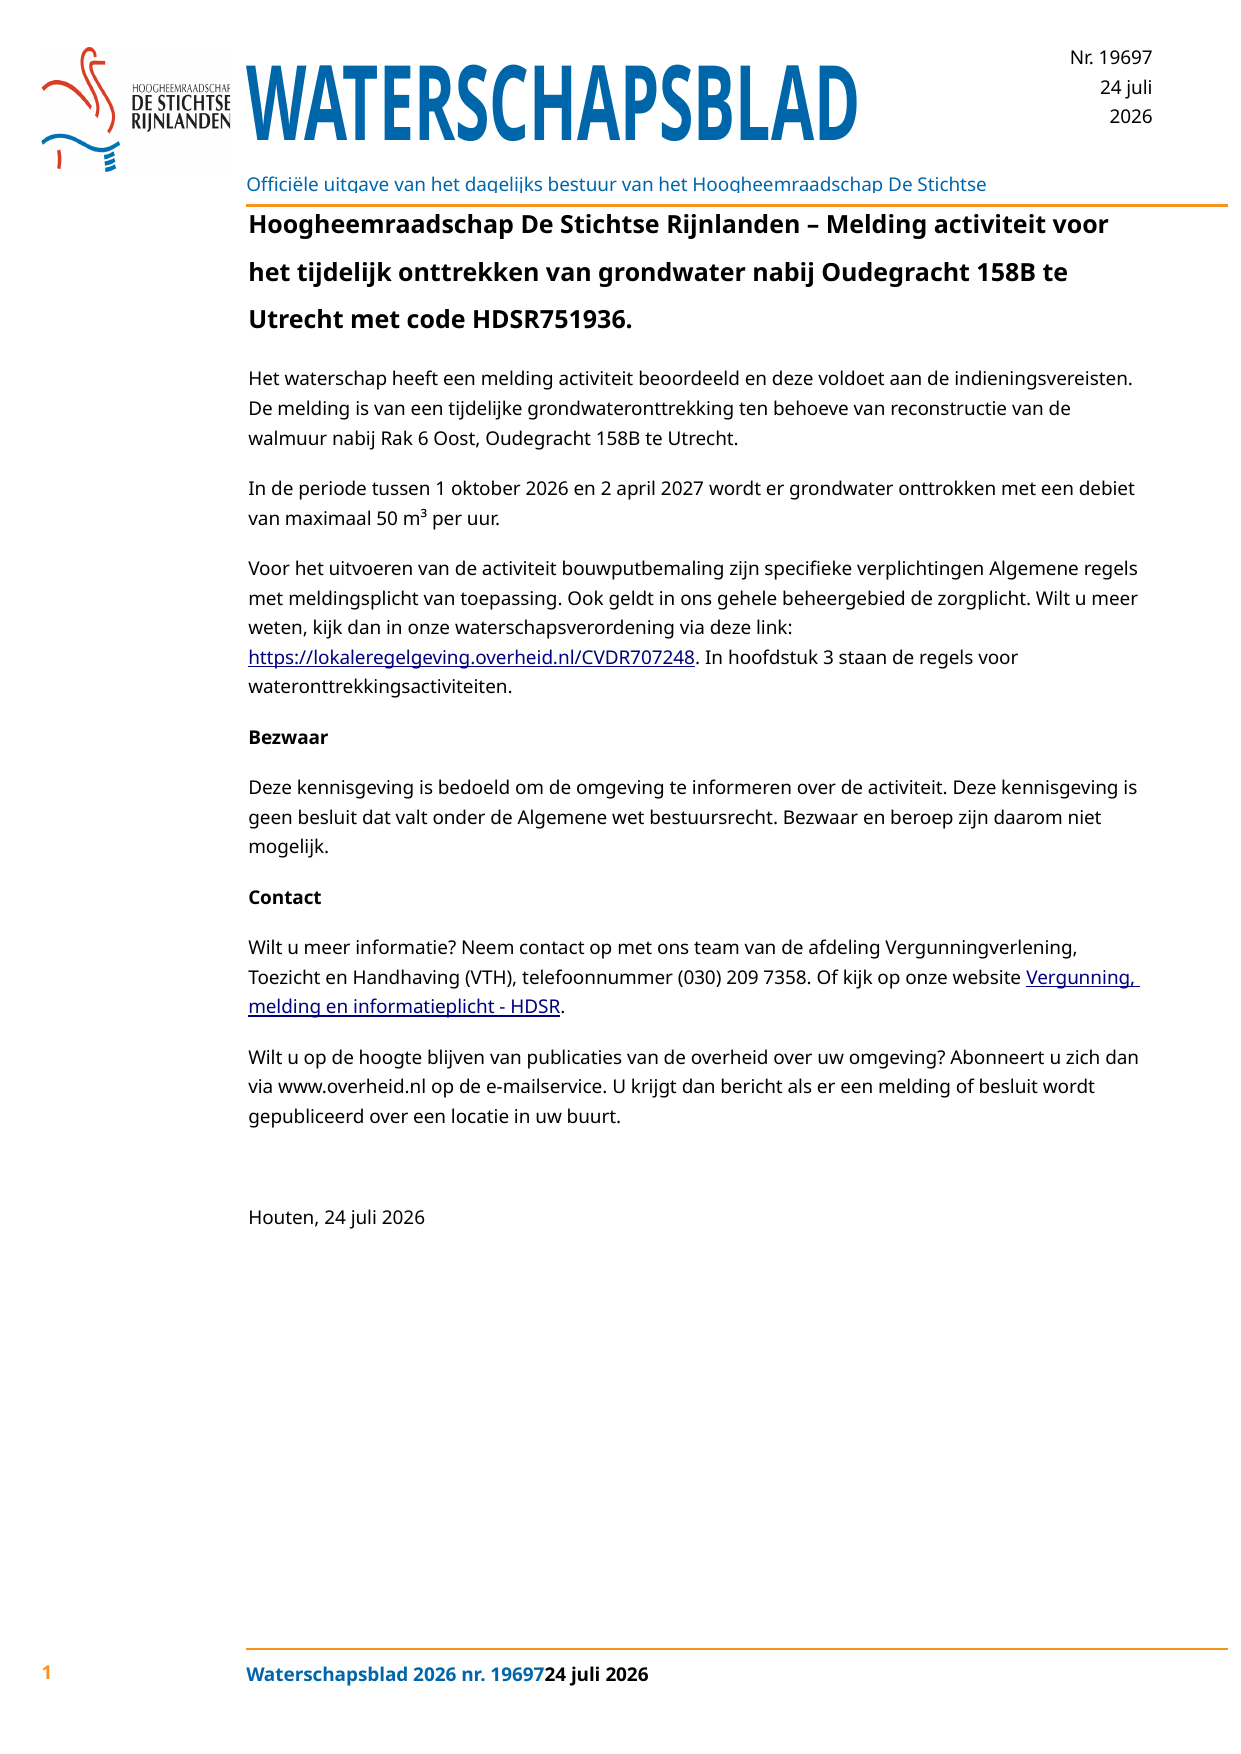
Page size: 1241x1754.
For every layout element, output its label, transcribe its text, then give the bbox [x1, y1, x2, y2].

text Het waterschap heeft een melding activiteit beoordeeld en deze voldoet aan de indieningsvereisten. De melding is van een tijdelijke grondwateronttrekking ten behoeve van reconstructie van de walmuur nabij Rak 6 Oost, Oudegracht 158B te Utrecht. [248, 366, 1152, 450]
text Houten, 24 juli 2026 [248, 1204, 1152, 1229]
text In de periode tussen 1 oktober 2026 en 2 april 2027 wordt er grondwater onttrokken met een debiet van maximaal 50 m³ per uur. [248, 475, 1152, 530]
text Hoogheemraadschap De Stichtse Rijnlanden – Melding activiteit voor het tijdelijk onttrekken van grondwater nabij Oudegracht 158B te Utrecht met code HDSR751936. [248, 207, 1152, 336]
text Bezwaar [248, 724, 1152, 749]
text Contact [248, 884, 1152, 909]
text Deze kennisgeving is bedoeld om de omgeving te informeren over de activiteit. Deze kennisgeving is geen besluit dat valt onder de Algemene wet bestuursrecht. Bezwaar en beroep zijn daarom niet mogelijk. [248, 774, 1152, 859]
text Voor het uitvoeren van de activiteit bouwputbemaling zijn specifieke verplichtingen Algemene regels met meldingsplicht van toepassing. Ook geldt in ons gehele beheergebied de zorgplicht. Wilt u meer weten, kijk dan in onze waterschapsverordening via deze link: https://lokaleregelgeving.overheid.nl/CVDR707248. In hoofdstuk 3 staan de regels voor wateronttrekkingsactiviteiten. [248, 555, 1152, 699]
text Wilt u op de hoogte blijven van publicaties van de overheid over uw omgeving? Abonneert u zich dan via www.overheid.nl op de e-mailservice. U krijgt dan bericht als er een melding of besluit wordt gepubliceerd over een locatie in uw buurt. [248, 1044, 1152, 1129]
text Wilt u meer informatie? Neem contact op met ons team van de afdeling Vergunningverlening, Toezicht en Handhaving (VTH), telefoonnummer (030) 209 7358. Of kijk op onze website Vergunning, melding en informatieplicht - HDSR. [248, 934, 1152, 1019]
picture [41, 47, 231, 172]
